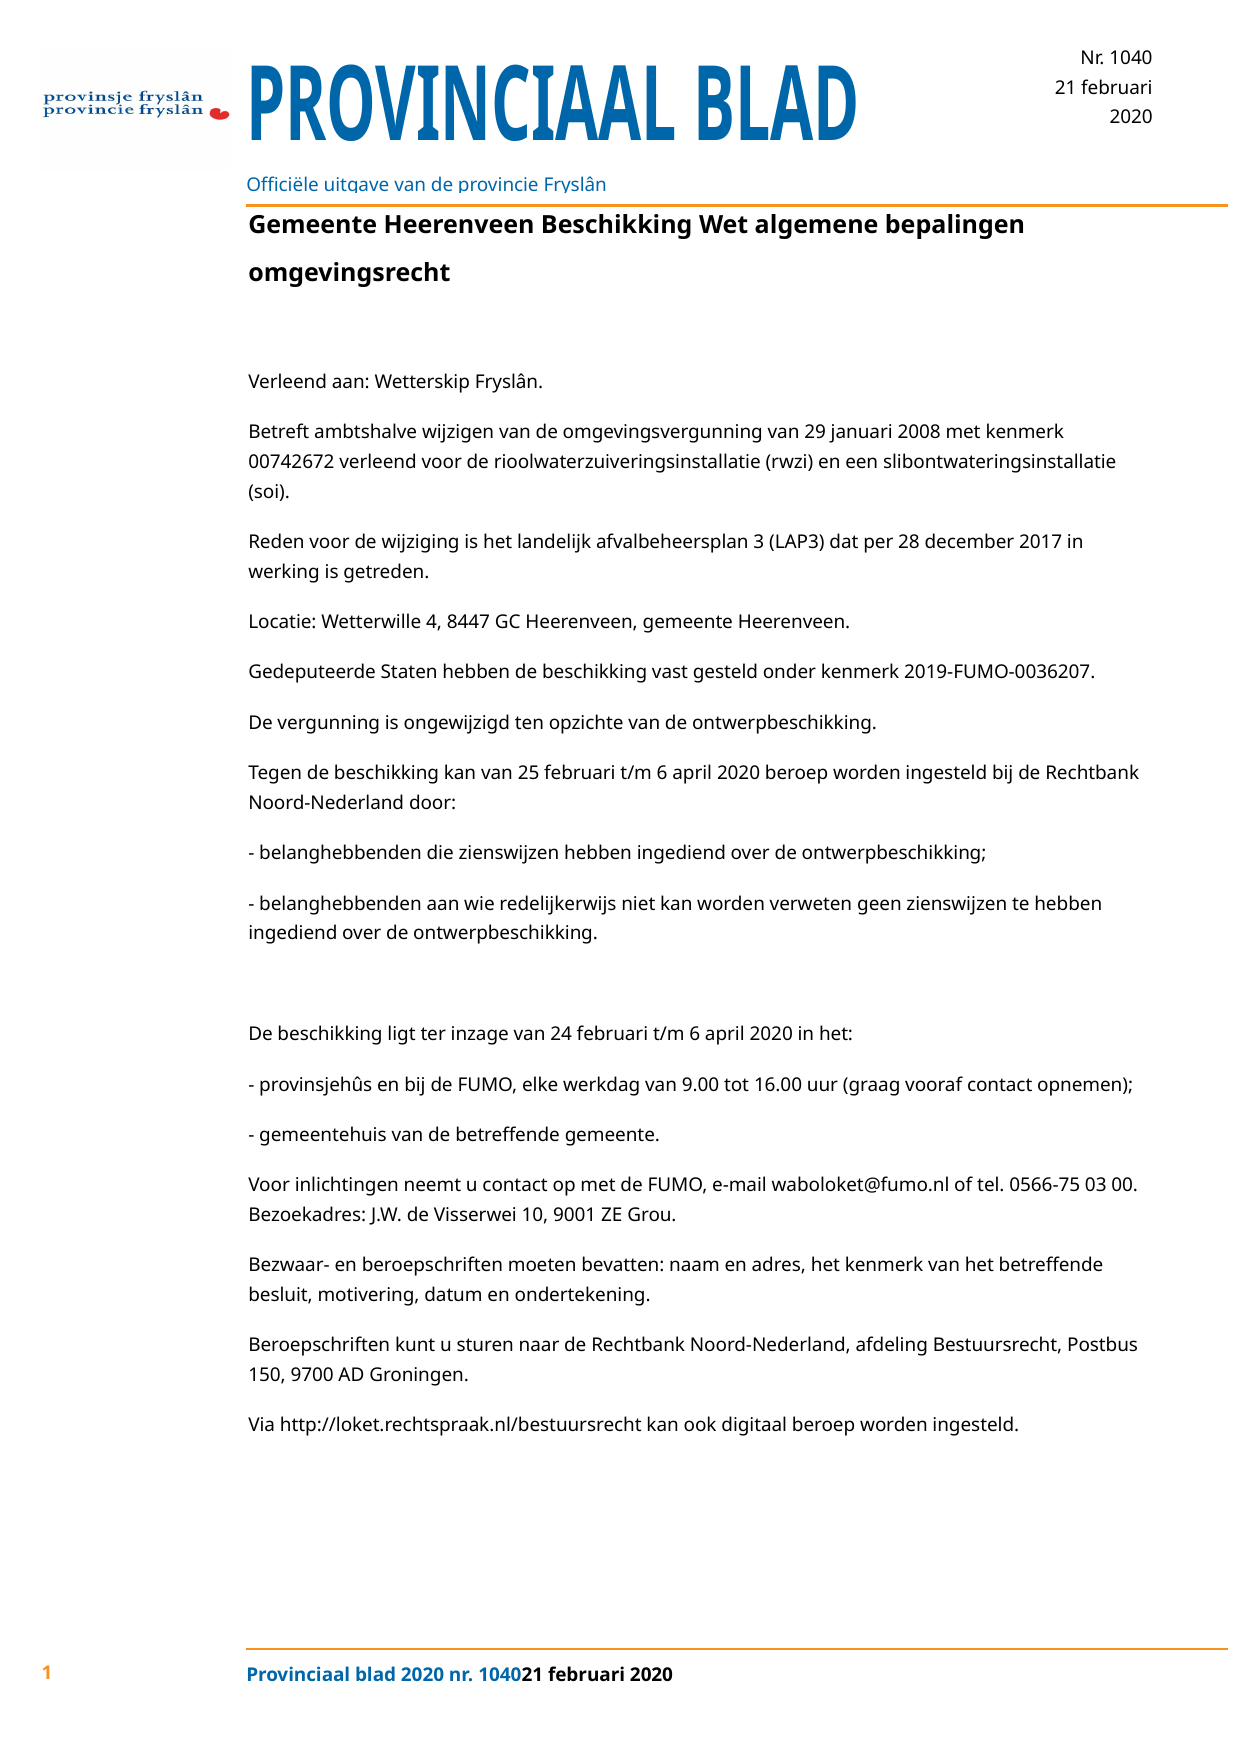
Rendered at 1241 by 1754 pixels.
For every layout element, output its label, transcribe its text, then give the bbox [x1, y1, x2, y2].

text Via http://loket.rechtspraak.nl/bestuursrecht kan ook digitaal beroep worden ingesteld. [248, 1412, 1152, 1437]
text - provinsjehûs en bij de FUMO, elke werkdag van 9.00 tot 16.00 uur (graag vooraf contact opnemen); [248, 1071, 1152, 1097]
text Gemeente Heerenveen Beschikking Wet algemene bepalingen omgevingsrecht [248, 207, 1152, 288]
text Locatie: Wetterwille 4, 8447 GC Heerenveen, gemeente Heerenveen. [248, 608, 1152, 634]
picture [41, 47, 231, 172]
text Voor inlichtingen neemt u contact op met de FUMO, e-mail waboloket@fumo.nl of tel. 0566-75 03 00. Bezoekadres: J.W. de Visserwei 10, 9001 ZE Grou. [248, 1172, 1152, 1227]
text - gemeentehuis van de betreffende gemeente. [248, 1121, 1152, 1147]
text Verleend aan: Wetterskip Fryslân. [248, 368, 1152, 394]
text Bezwaar- en beroepschriften moeten bevatten: naam en adres, het kenmerk van het betreffende besluit, motivering, datum en ondertekening. [248, 1252, 1152, 1307]
text Gedeputeerde Staten hebben de beschikking vast gesteld onder kenmerk 2019-FUMO-0036207. [248, 659, 1152, 684]
text Betreft ambtshalve wijzigen van de omgevingsvergunning van 29 januari 2008 met kenmerk 00742672 verleend voor de rioolwaterzuiveringsinstallatie (rwzi) en een slibontwateringsinstallatie (soi). [248, 419, 1152, 504]
text - belanghebbenden aan wie redelijkerwijs niet kan worden verweten geen zienswijzen te hebben ingediend over de ontwerpbeschikking. [248, 890, 1152, 945]
text Reden voor de wijziging is het landelijk afvalbeheersplan 3 (LAP3) dat per 28 december 2017 in werking is getreden. [248, 528, 1152, 584]
text De beschikking ligt ter inzage van 24 februari t/m 6 april 2020 in het: [248, 1020, 1152, 1046]
text Tegen de beschikking kan van 25 februari t/m 6 april 2020 beroep worden ingesteld bij de Rechtbank Noord-Nederland door: [248, 759, 1152, 815]
text - belanghebbenden die zienswijzen hebben ingediend over de ontwerpbeschikking; [248, 839, 1152, 865]
text De vergunning is ongewijzigd ten opzichte van de ontwerpbeschikking. [248, 709, 1152, 735]
text Beroepschriften kunt u sturen naar de Rechtbank Noord-Nederland, afdeling Bestuursrecht, Postbus 150, 9700 AD Groningen. [248, 1332, 1152, 1387]
